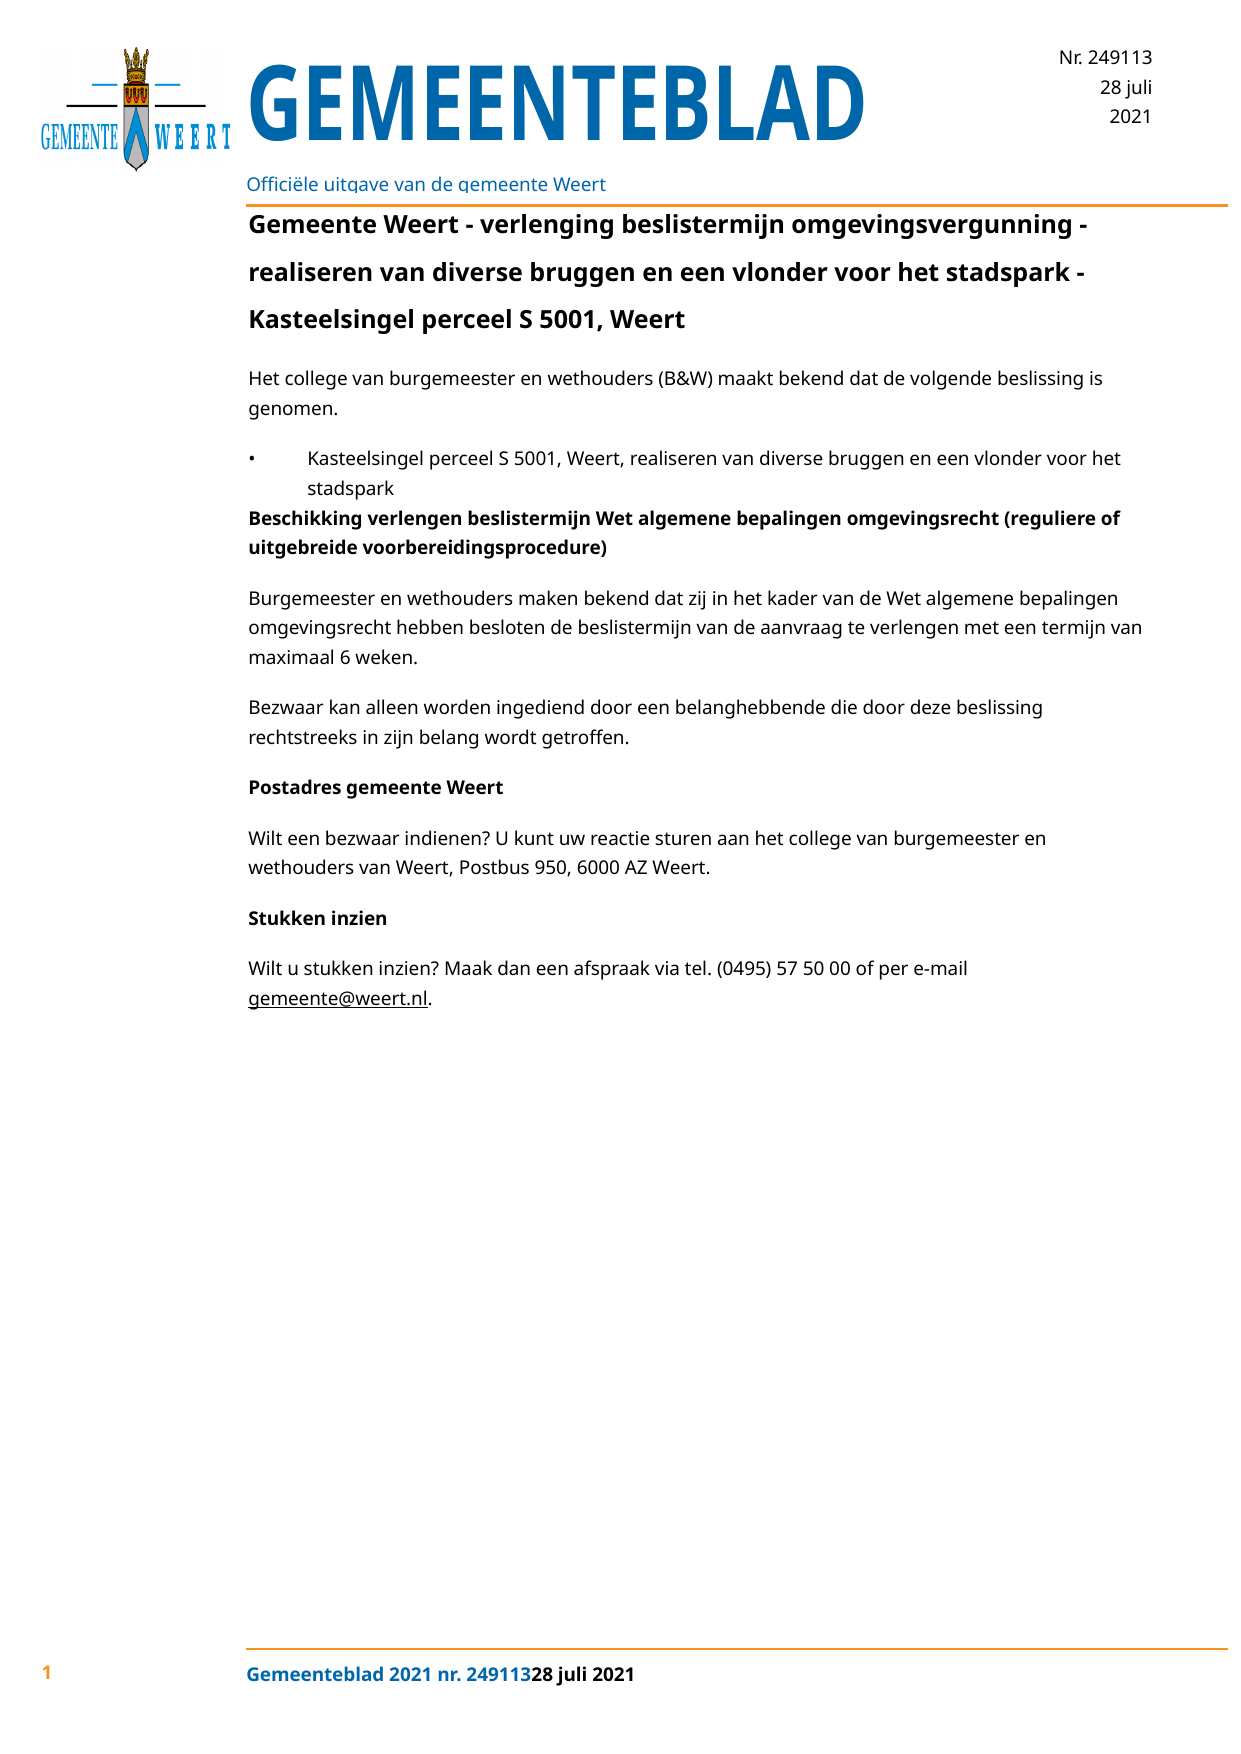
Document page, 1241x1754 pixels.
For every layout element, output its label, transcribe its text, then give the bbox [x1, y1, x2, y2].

text Postadres gemeente Weert [248, 774, 1152, 800]
text Wilt een bezwaar indienen? U kunt uw reactie sturen aan het college van burgemeester en wethouders van Weert, Postbus 950, 6000 AZ Weert. [248, 825, 1152, 880]
text Wilt u stukken inzien? Maak dan een afspraak via tel. (0495) 57 50 00 of per e-mail gemeente@weert.nl. [248, 955, 1152, 1010]
picture [41, 47, 231, 172]
text Burgemeester en wethouders maken bekend dat zij in het kader van de Wet algemene bepalingen omgevingsrecht hebben besloten de beslistermijn van de aanvraag te verlengen met een termijn van maximaal 6 weken. [248, 585, 1152, 669]
text Het college van burgemeester en wethouders (B&W) maakt bekend dat de volgende beslissing is genomen. [248, 366, 1152, 421]
text Beschikking verlengen beslistermijn Wet algemene bepalingen omgevingsrecht (reguliere of uitgebreide voorbereidingsprocedure) [248, 505, 1152, 560]
list Kasteelsingel perceel S 5001, Weert, realiseren van diverse bruggen en een vlonder voor het stadspark [248, 446, 1152, 501]
text Bezwaar kan alleen worden ingediend door een belanghebbende die door deze beslissing rechtstreeks in zijn belang wordt getroffen. [248, 694, 1152, 749]
text Gemeente Weert - verlenging beslistermijn omgevingsvergunning - realiseren van diverse bruggen en een vlonder voor het stadspark - Kasteelsingel perceel S 5001, Weert [248, 207, 1152, 336]
text Stukken inzien [248, 905, 1152, 930]
